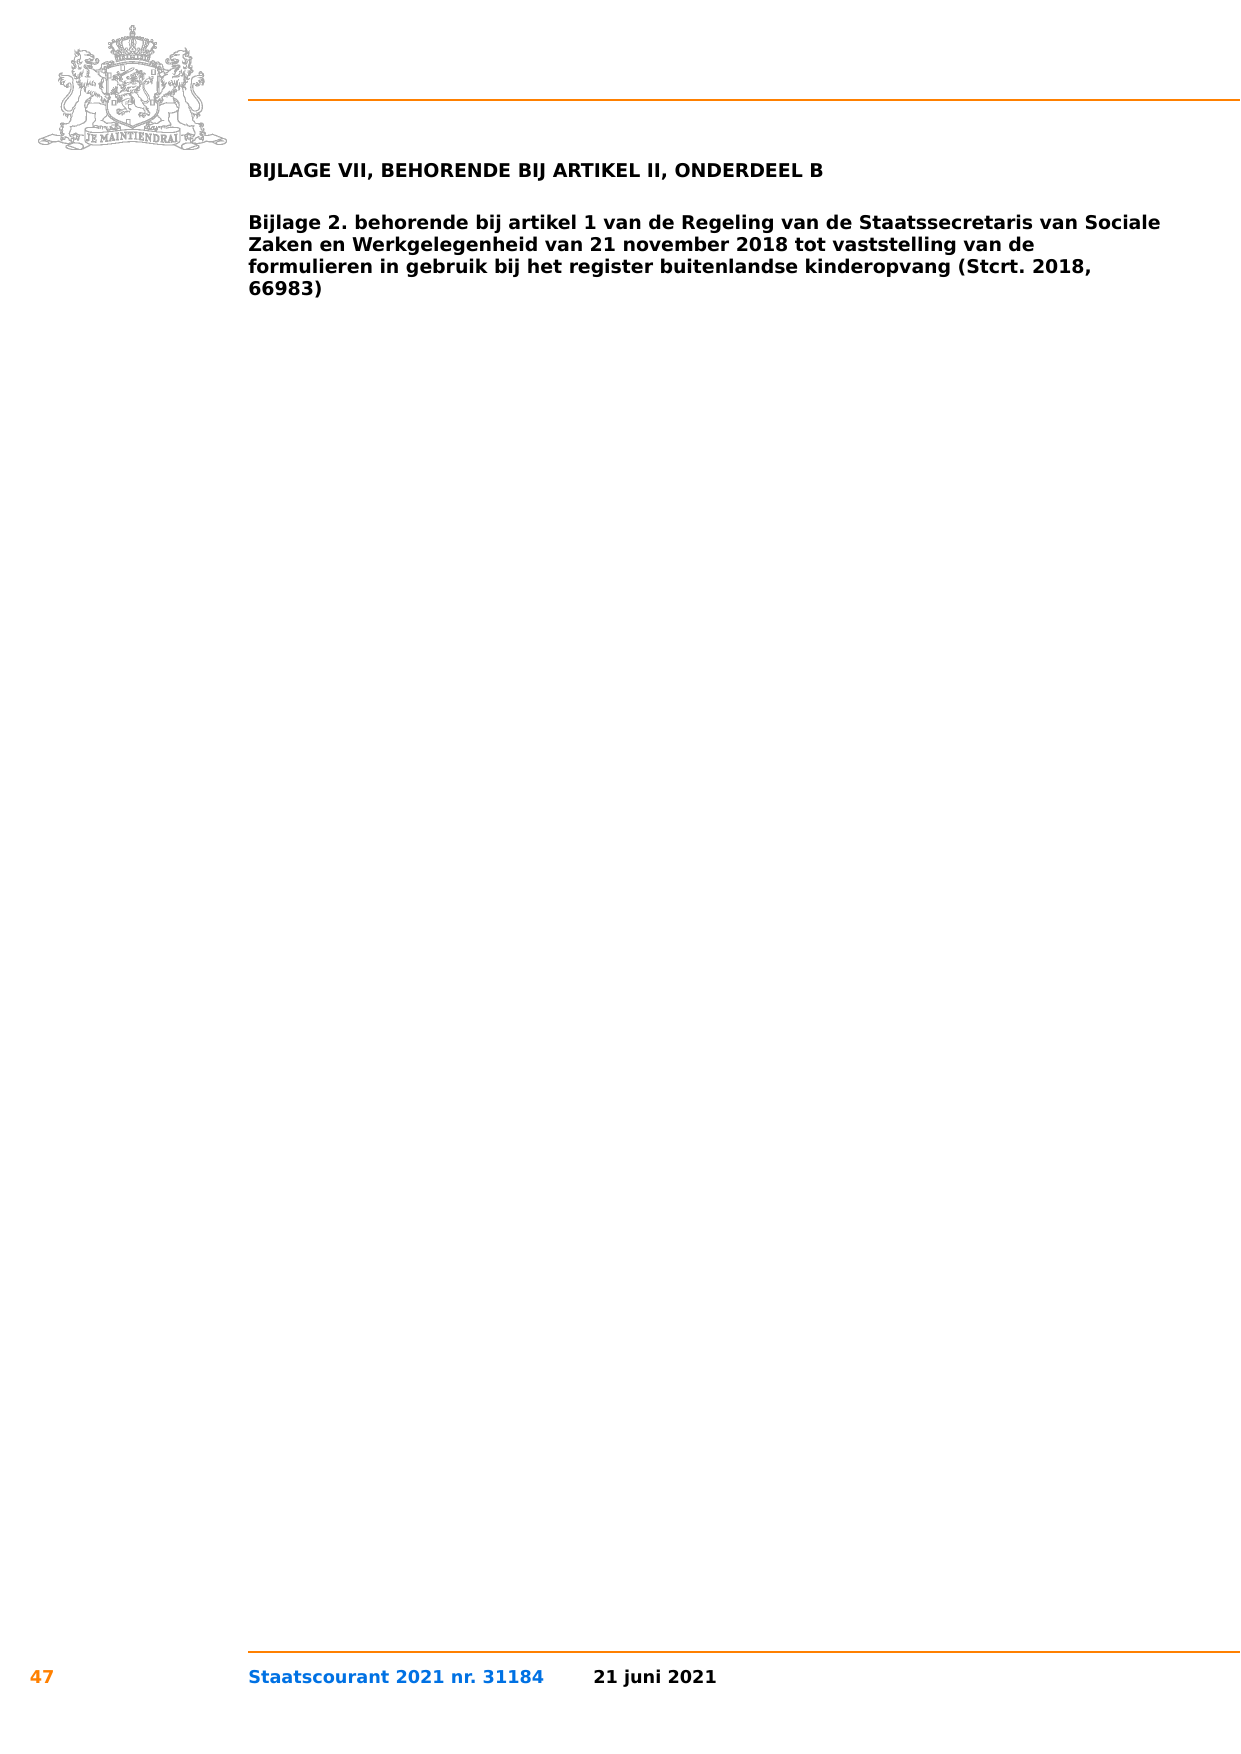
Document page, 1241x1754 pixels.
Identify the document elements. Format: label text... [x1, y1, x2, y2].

subtitle Bijlage 2. behorende bij artikel 1 van de Regeling van de Staatssecretaris van Sociale Zaken en Werkgelegenheid van 21 november 2018 tot vaststelling van de formulieren in gebruik bij het register buitenlandse kinderopvang (Stcrt. 2018, 66983) [248, 212, 1163, 300]
subtitle BIJLAGE VII, BEHORENDE BIJ ARTIKEL II, ONDERDEEL B [248, 160, 1163, 182]
picture [38, 25, 227, 150]
